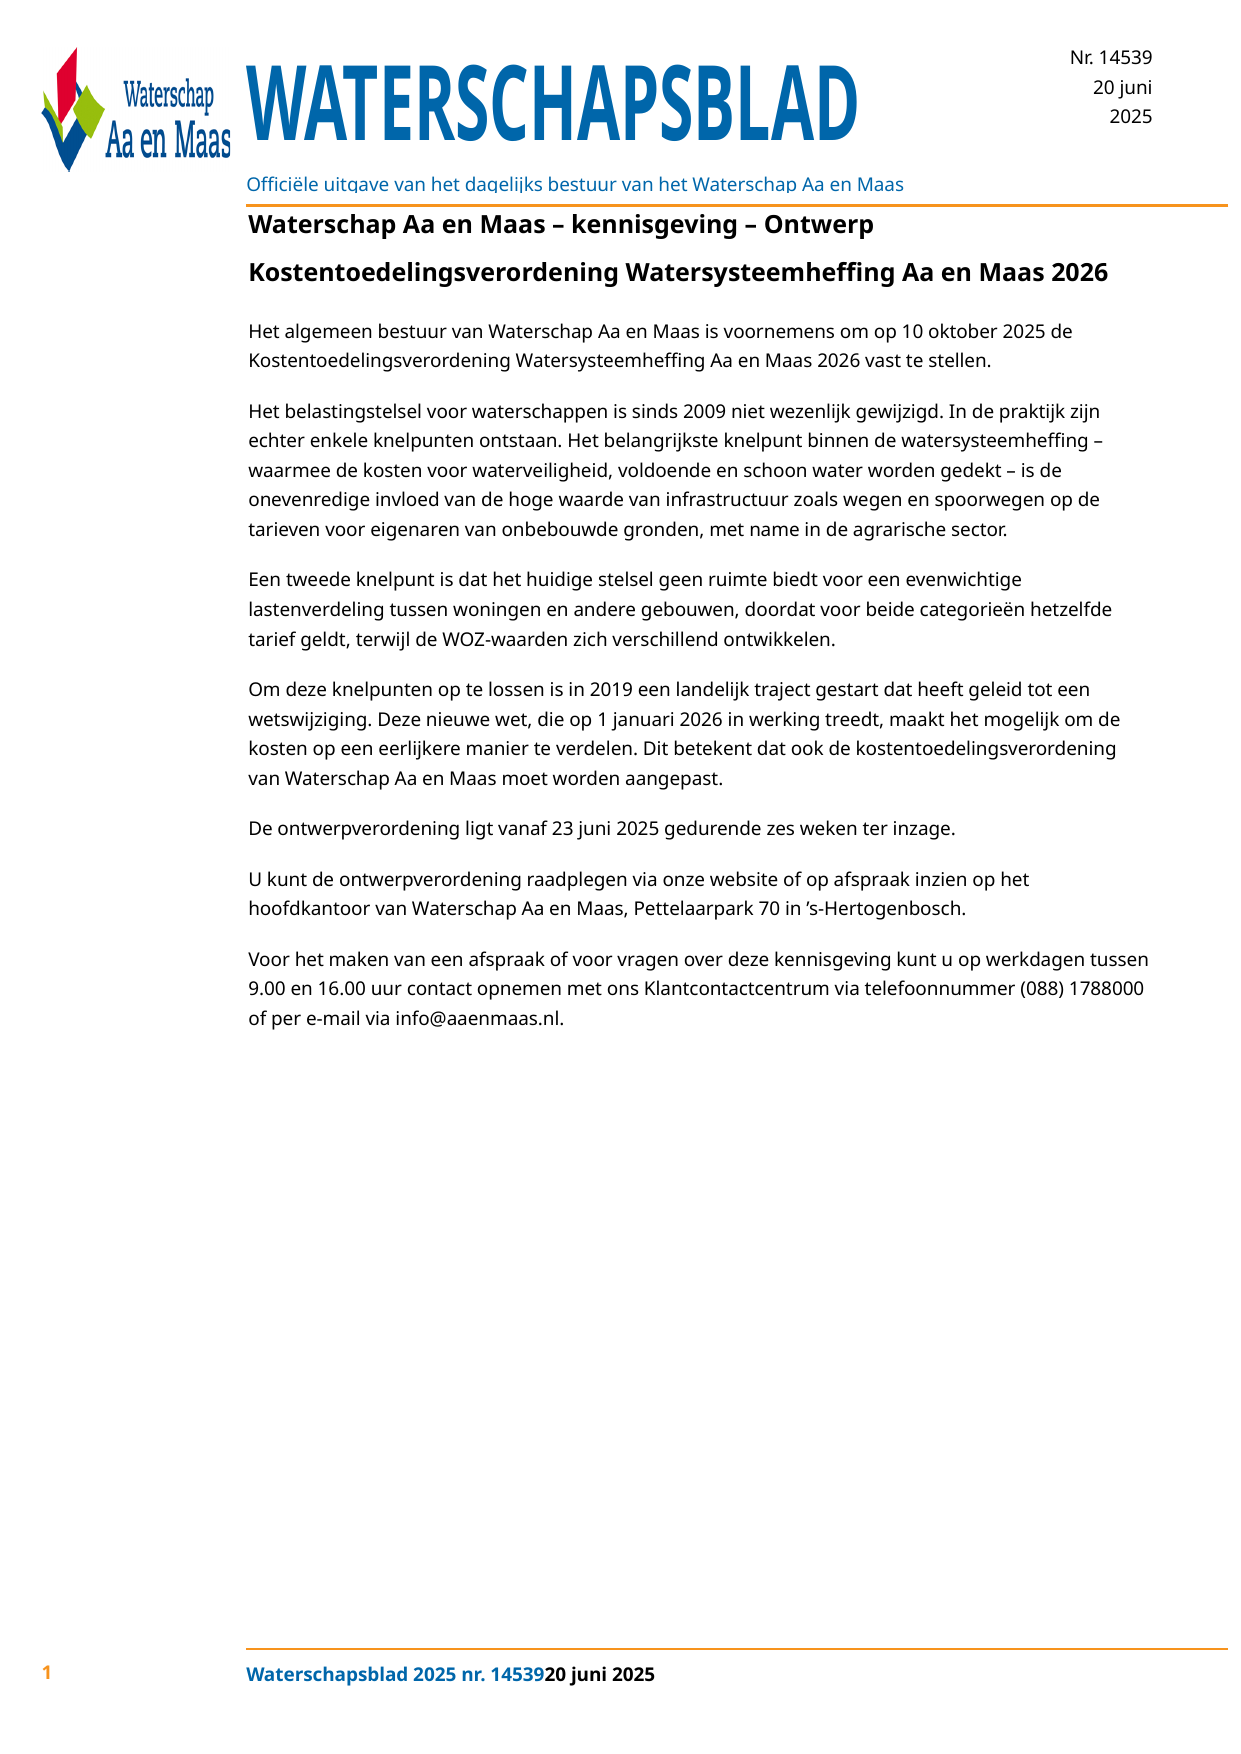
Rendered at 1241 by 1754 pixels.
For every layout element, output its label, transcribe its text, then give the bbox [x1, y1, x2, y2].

text U kunt de ontwerpverordening raadplegen via onze website of op afspraak inzien op het hoofdkantoor van Waterschap Aa en Maas, Pettelaarpark 70 in ’s-Hertogenbosch. [248, 866, 1152, 921]
picture [41, 47, 231, 172]
text Waterschap Aa en Maas – kennisgeving – Ontwerp Kostentoedelingsverordening Watersysteemheffing Aa en Maas 2026 [248, 207, 1152, 288]
text Een tweede knelpunt is dat het huidige stelsel geen ruimte biedt voor een evenwichtige lastenverdeling tussen woningen en andere gebouwen, doordat voor beide categorieën hetzelfde tarief geldt, terwijl de WOZ-waarden zich verschillend ontwikkelen. [248, 567, 1152, 652]
text Voor het maken van een afspraak of voor vragen over deze kennisgeving kunt u op werkdagen tussen 9.00 en 16.00 uur contact opnemen met ons Klantcontactcentrum via telefoonnummer (088) 1788000 of per e-mail via info@aaenmaas.nl. [248, 946, 1152, 1031]
text Het algemeen bestuur van Waterschap Aa en Maas is voornemens om op 10 oktober 2025 de Kostentoedelingsverordening Watersysteemheffing Aa en Maas 2026 vast te stellen. [248, 318, 1152, 373]
text Het belastingstelsel voor waterschappen is sinds 2009 niet wezenlijk gewijzigd. In de praktijk zijn echter enkele knelpunten ontstaan. Het belangrijkste knelpunt binnen de watersysteemheffing – waarmee de kosten voor waterveiligheid, voldoende en schoon water worden gedekt – is de onevenredige invloed van de hoge waarde van infrastructuur zoals wegen en spoorwegen op de tarieven voor eigenaren van onbebouwde gronden, met name in de agrarische sector. [248, 398, 1152, 542]
text Om deze knelpunten op te lossen is in 2019 een landelijk traject gestart dat heeft geleid tot een wetswijziging. Deze nieuwe wet, die op 1 januari 2026 in werking treedt, maakt het mogelijk om de kosten op een eerlijkere manier te verdelen. Dit betekent dat ook de kostentoedelingsverordening van Waterschap Aa en Maas moet worden aangepast. [248, 676, 1152, 791]
text De ontwerpverordening ligt vanaf 23 juni 2025 gedurende zes weken ter inzage. [248, 815, 1152, 841]
